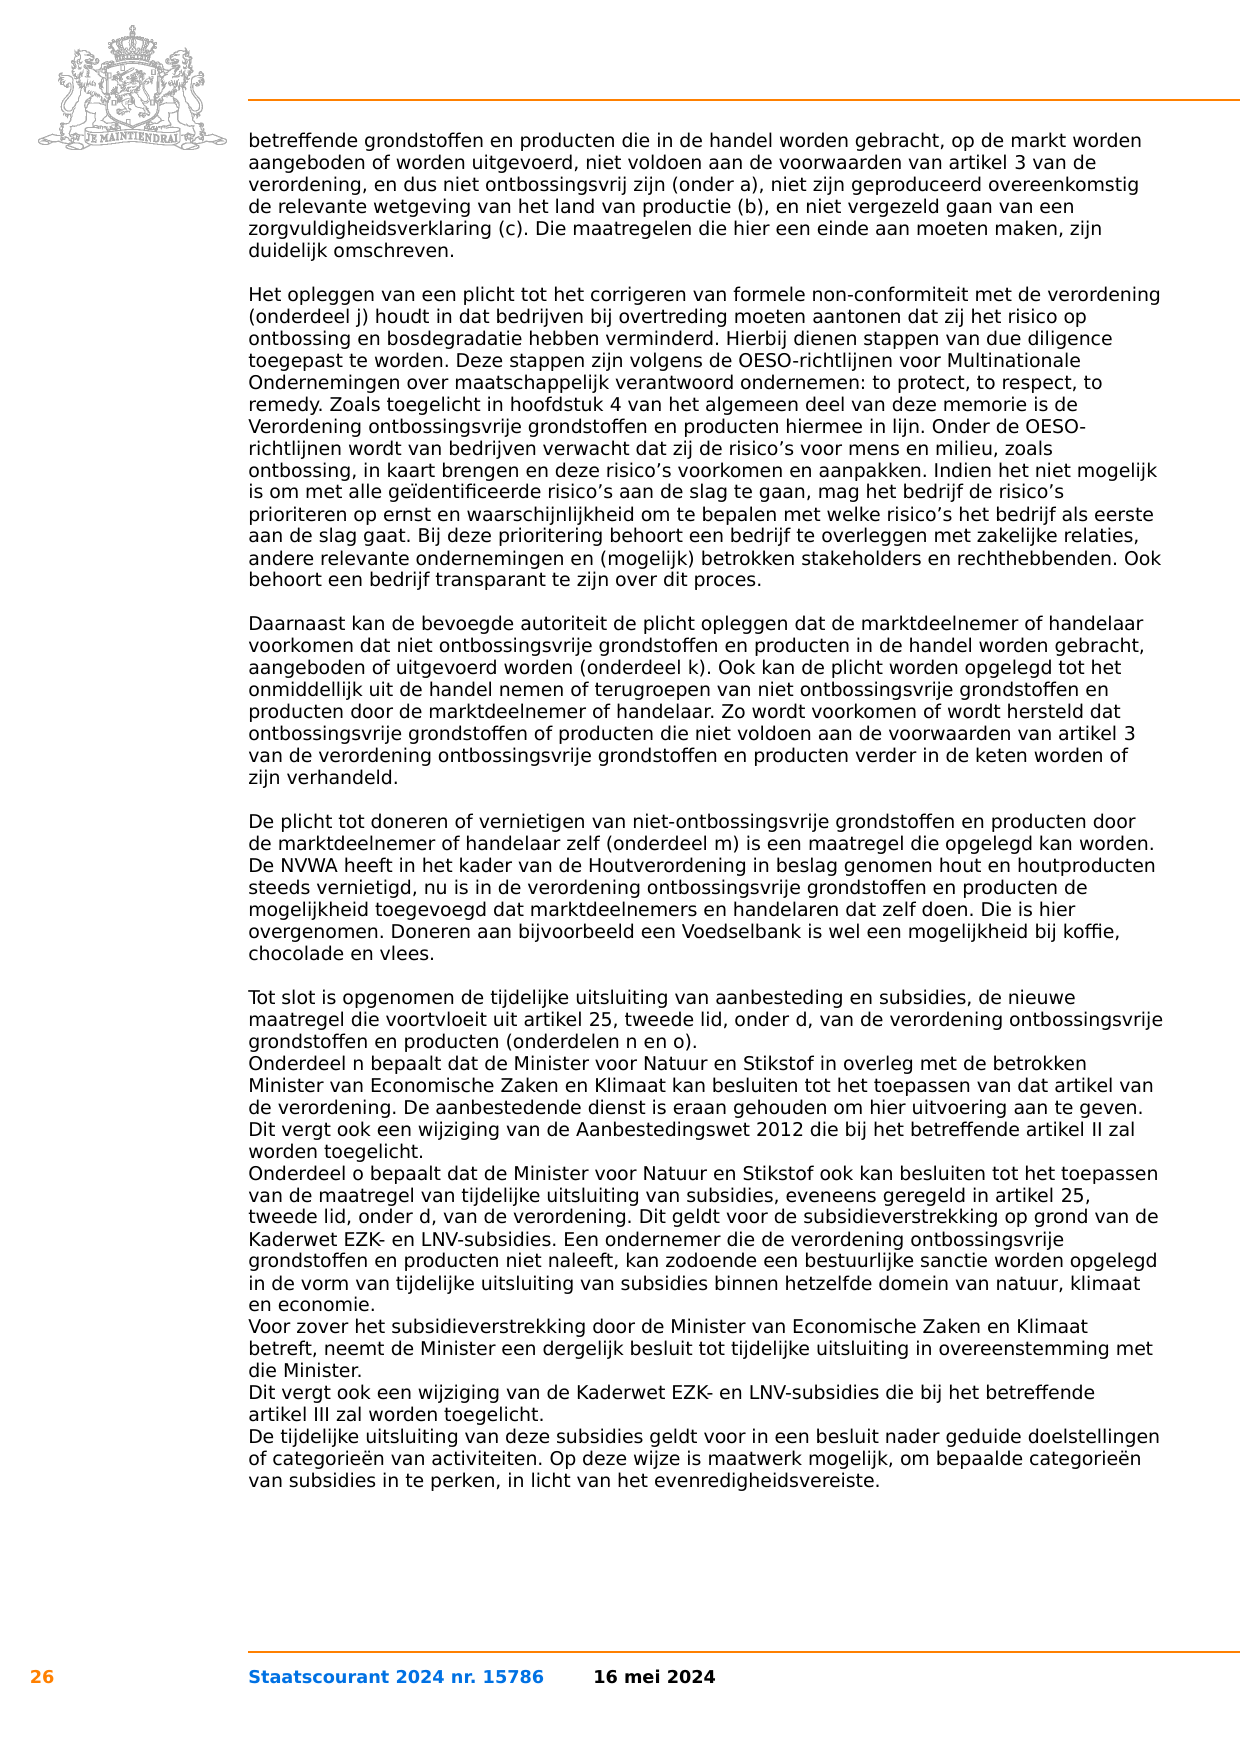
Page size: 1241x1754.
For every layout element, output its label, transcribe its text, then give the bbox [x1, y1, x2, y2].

picture [38, 25, 227, 150]
text Daarnaast kan de bevoegde autoriteit de plicht opleggen dat de marktdeelnemer of handelaar voorkomen dat niet ontbossingsvrije grondstoffen en producten in de handel worden gebracht, aangeboden of uitgevoerd worden (onderdeel k). Ook kan de plicht worden opgelegd tot het onmiddellijk uit de handel nemen of terugroepen van niet ontbossingsvrije grondstoffen en producten door de marktdeelnemer of handelaar. Zo wordt voorkomen of wordt hersteld dat ontbossingsvrije grondstoffen of producten die niet voldoen aan de voorwaarden van artikel 3 van de verordening ontbossingsvrije grondstoffen en producten verder in de keten worden of zijn verhandeld. [248, 613, 1163, 789]
text Onderdeel o bepaalt dat de Minister voor Natuur en Stikstof ook kan besluiten tot het toepassen van de maatregel van tijdelijke uitsluiting van subsidies, eveneens geregeld in artikel 25, tweede lid, onder d, van de verordening. Dit geldt voor de subsidieverstrekking op grond van de Kaderwet EZK- en LNV-subsidies. Een ondernemer die de verordening ontbossingsvrije grondstoffen en producten niet naleeft, kan zodoende een bestuurlijke sanctie worden opgelegd in de vorm van tijdelijke uitsluiting van subsidies binnen hetzelfde domein van natuur, klimaat en economie. [248, 1162, 1163, 1316]
text Het opleggen van een plicht tot het corrigeren van formele non-conformiteit met de verordening (onderdeel j) houdt in dat bedrijven bij overtreding moeten aantonen dat zij het risico op ontbossing en bosdegradatie hebben verminderd. Hierbij dienen stappen van due diligence toegepast te worden. Deze stappen zijn volgens de OESO-richtlijnen voor Multinationale Ondernemingen over maatschappelijk verantwoord ondernemen: to protect, to respect, to remedy. Zoals toegelicht in hoofdstuk 4 van het algemeen deel van deze memorie is de Verordening ontbossingsvrije grondstoffen en producten hiermee in lijn. Onder de OESO-richtlijnen wordt van bedrijven verwacht dat zij de risico’s voor mens en milieu, zoals ontbossing, in kaart brengen en deze risico’s voorkomen en aanpakken. Indien het niet mogelijk is om met alle geïdentificeerde risico’s aan de slag te gaan, mag het bedrijf de risico’s prioriteren op ernst en waarschijnlijkheid om te bepalen met welke risico’s het bedrijf als eerste aan de slag gaat. Bij deze prioritering behoort een bedrijf te overleggen met zakelijke relaties, andere relevante ondernemingen en (mogelijk) betrokken stakeholders en rechthebbenden. Ook behoort een bedrijf transparant te zijn over dit proces. [248, 284, 1163, 591]
text De plicht tot doneren of vernietigen van niet-ontbossingsvrije grondstoffen en producten door de marktdeelnemer of handelaar zelf (onderdeel m) is een maatregel die opgelegd kan worden. De NVWA heeft in het kader van de Houtverordening in beslag genomen hout en houtproducten steeds vernietigd, nu is in de verordening ontbossingsvrije grondstoffen en producten de mogelijkheid toegevoegd dat marktdeelnemers en handelaren dat zelf doen. Die is hier overgenomen. Doneren aan bijvoorbeeld een Voedselbank is wel een mogelijkheid bij koffie, chocolade en vlees. [248, 811, 1163, 965]
text Onderdeel n bepaalt dat de Minister voor Natuur en Stikstof in overleg met de betrokken Minister van Economische Zaken en Klimaat kan besluiten tot het toepassen van dat artikel van de verordening. De aanbestedende dienst is eraan gehouden om hier uitvoering aan te geven. Dit vergt ook een wijziging van de Aanbestedingswet 2012 die bij het betreffende artikel II zal worden toegelicht. [248, 1053, 1163, 1162]
text Dit vergt ook een wijziging van de Kaderwet EZK- en LNV-subsidies die bij het betreffende artikel III zal worden toegelicht. [248, 1382, 1163, 1426]
text De tijdelijke uitsluiting van deze subsidies geldt voor in een besluit nader geduide doelstellingen of categorieën van activiteiten. Op deze wijze is maatwerk mogelijk, om bepaalde categorieën van subsidies in te perken, in licht van het evenredigheidsvereiste. [248, 1426, 1163, 1492]
text betreffende grondstoffen en producten die in de handel worden gebracht, op de markt worden aangeboden of worden uitgevoerd, niet voldoen aan de voorwaarden van artikel 3 van de verordening, en dus niet ontbossingsvrij zijn (onder a), niet zijn geproduceerd overeenkomstig de relevante wetgeving van het land van productie (b), en niet vergezeld gaan van een zorgvuldigheidsverklaring (c). Die maatregelen die hier een einde aan moeten maken, zijn duidelijk omschreven. [248, 130, 1163, 262]
text Tot slot is opgenomen de tijdelijke uitsluiting van aanbesteding en subsidies, de nieuwe maatregel die voortvloeit uit artikel 25, tweede lid, onder d, van de verordening ontbossingsvrije grondstoffen en producten (onderdelen n en o). [248, 987, 1163, 1053]
text Voor zover het subsidieverstrekking door de Minister van Economische Zaken en Klimaat betreft, neemt de Minister een dergelijk besluit tot tijdelijke uitsluiting in overeenstemming met die Minister. [248, 1316, 1163, 1382]
